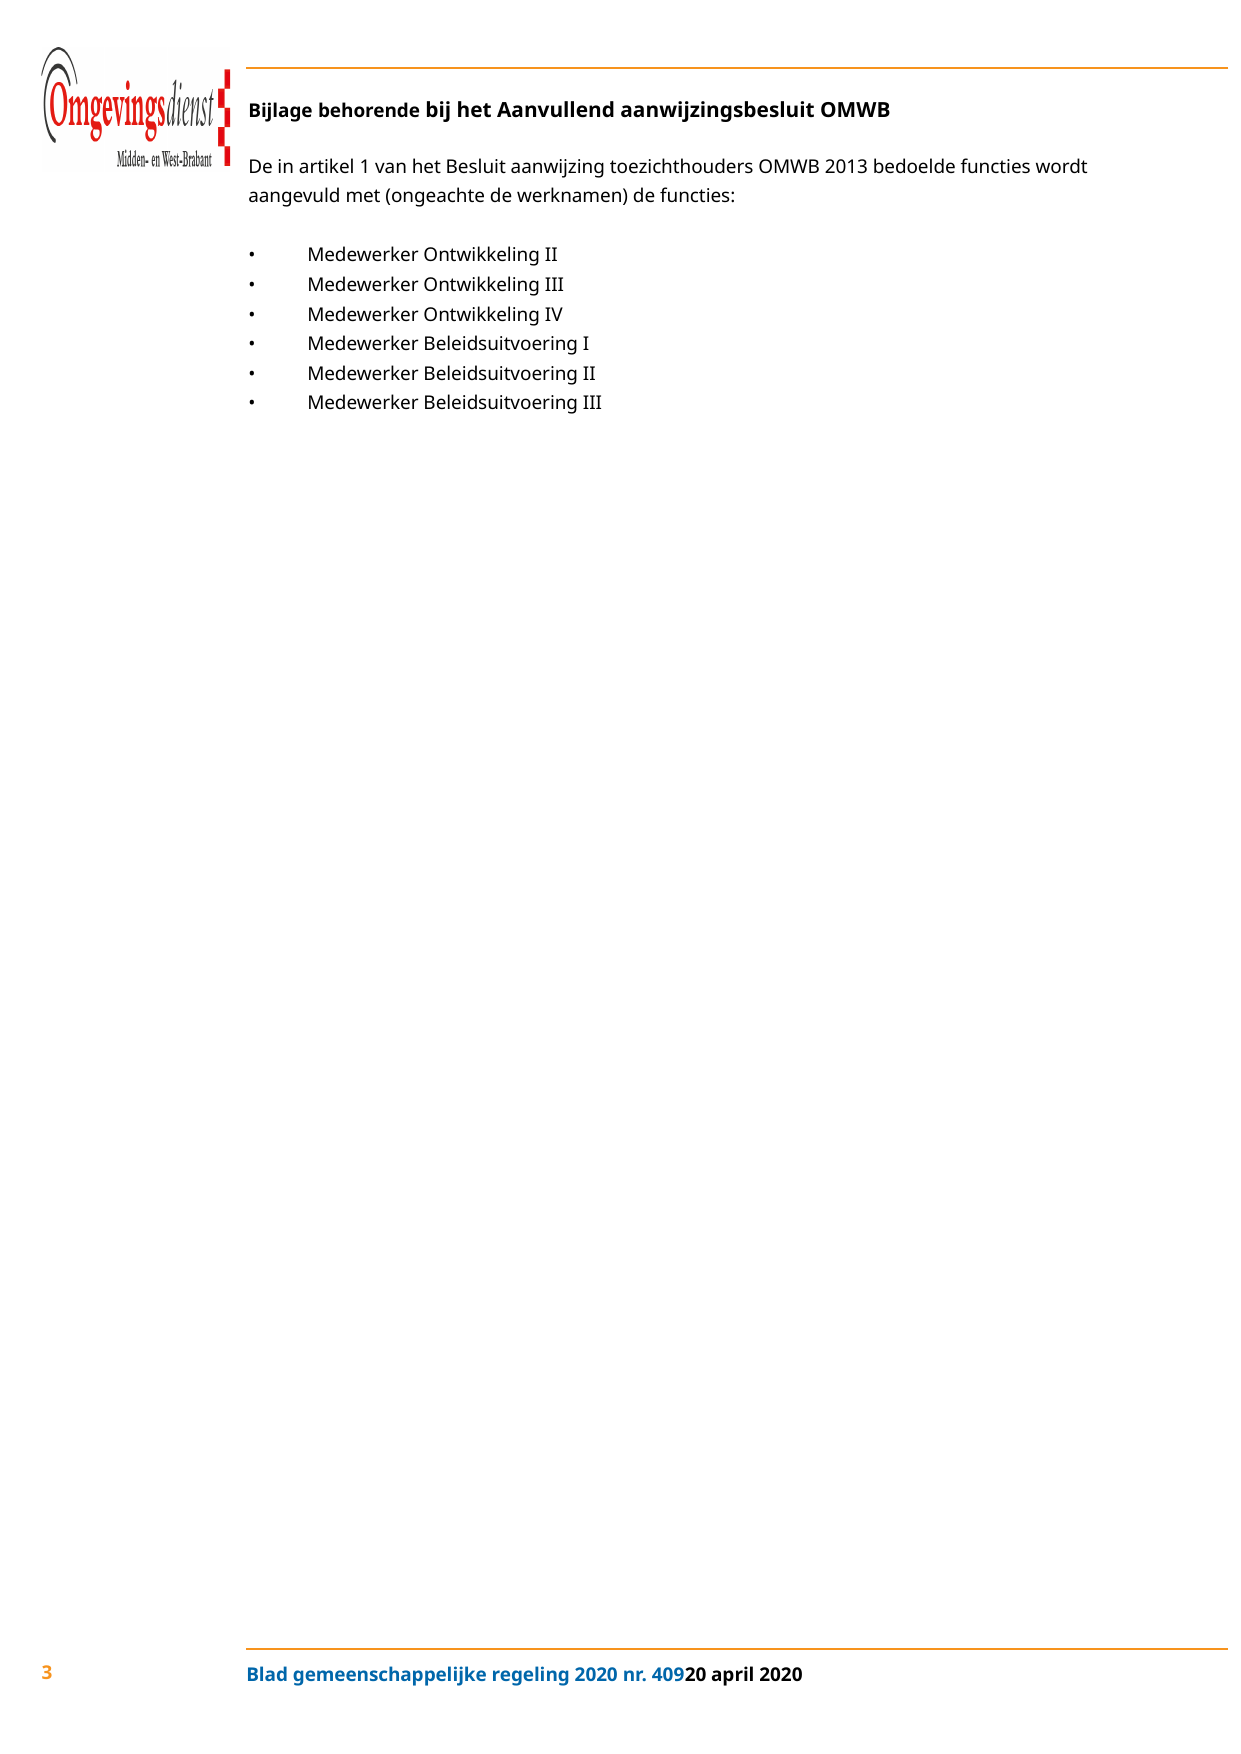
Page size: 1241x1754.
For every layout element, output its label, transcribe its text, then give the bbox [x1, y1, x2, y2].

picture [41, 47, 231, 172]
list Medewerker Ontwikkeling IV [248, 301, 1152, 327]
list Medewerker Ontwikkeling III [248, 271, 1152, 297]
list Medewerker Beleidsuitvoering III [248, 389, 1152, 415]
text Bijlage behorende bij het Aanvullend aanwijzingsbesluit OMWB [248, 95, 1152, 123]
text De in artikel 1 van het Besluit aanwijzing toezichthouders OMWB 2013 bedoelde functies wordt aangevuld met (ongeachte de werknamen) de functies: [248, 153, 1152, 208]
list Medewerker Beleidsuitvoering II [248, 360, 1152, 386]
list Medewerker Beleidsuitvoering I [248, 330, 1152, 356]
list Medewerker Ontwikkeling II [248, 242, 1152, 267]
